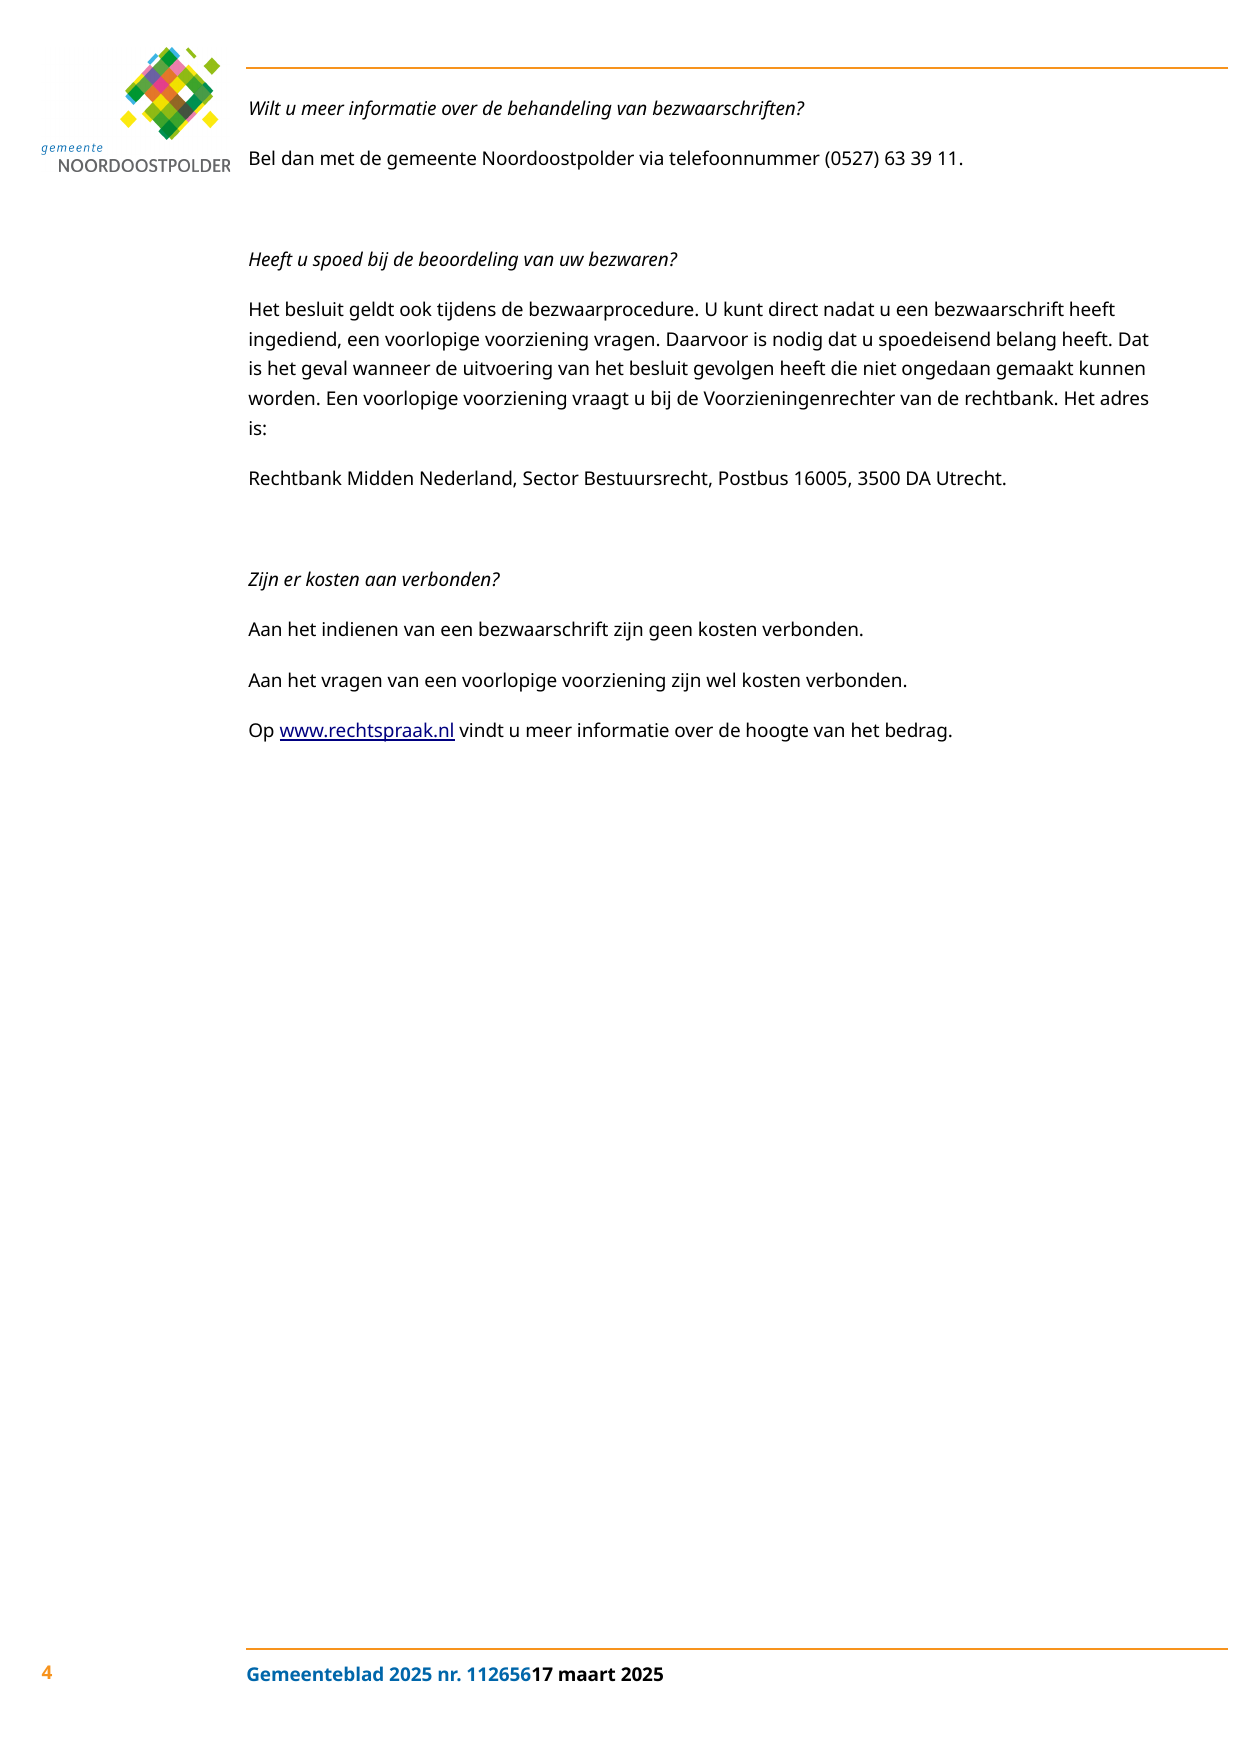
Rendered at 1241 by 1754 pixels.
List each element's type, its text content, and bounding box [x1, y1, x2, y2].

text Rechtbank Midden Nederland, Sector Bestuursrecht, Postbus 16005, 3500 DA Utrecht. [248, 465, 1152, 491]
text Op www.rechtspraak.nl vindt u meer informatie over de hoogte van het bedrag. [248, 717, 1152, 743]
text Aan het indienen van een bezwaarschrift zijn geen kosten verbonden. [248, 616, 1152, 642]
text Wilt u meer informatie over de behandeling van bezwaarschriften? [248, 95, 1152, 121]
text Bel dan met de gemeente Noordoostpolder via telefoonnummer (0527) 63 39 11. [248, 145, 1152, 171]
text Heeft u spoed bij de beoordeling van uw bezwaren? [248, 246, 1152, 272]
text Zijn er kosten aan verbonden? [248, 566, 1152, 592]
text Het besluit geldt ook tijdens de bezwaarprocedure. U kunt direct nadat u een bezwaarschrift heeft ingediend, een voorlopige voorziening vragen. Daarvoor is nodig dat u spoedeisend belang heeft. Dat is het geval wanneer de uitvoering van het besluit gevolgen heeft die niet ongedaan gemaakt kunnen worden. Een voorlopige voorziening vraagt u bij de Voorzieningenrechter van de rechtbank. Het adres is: [248, 296, 1152, 441]
picture [41, 47, 231, 172]
text Aan het vragen van een voorlopige voorziening zijn wel kosten verbonden. [248, 667, 1152, 693]
